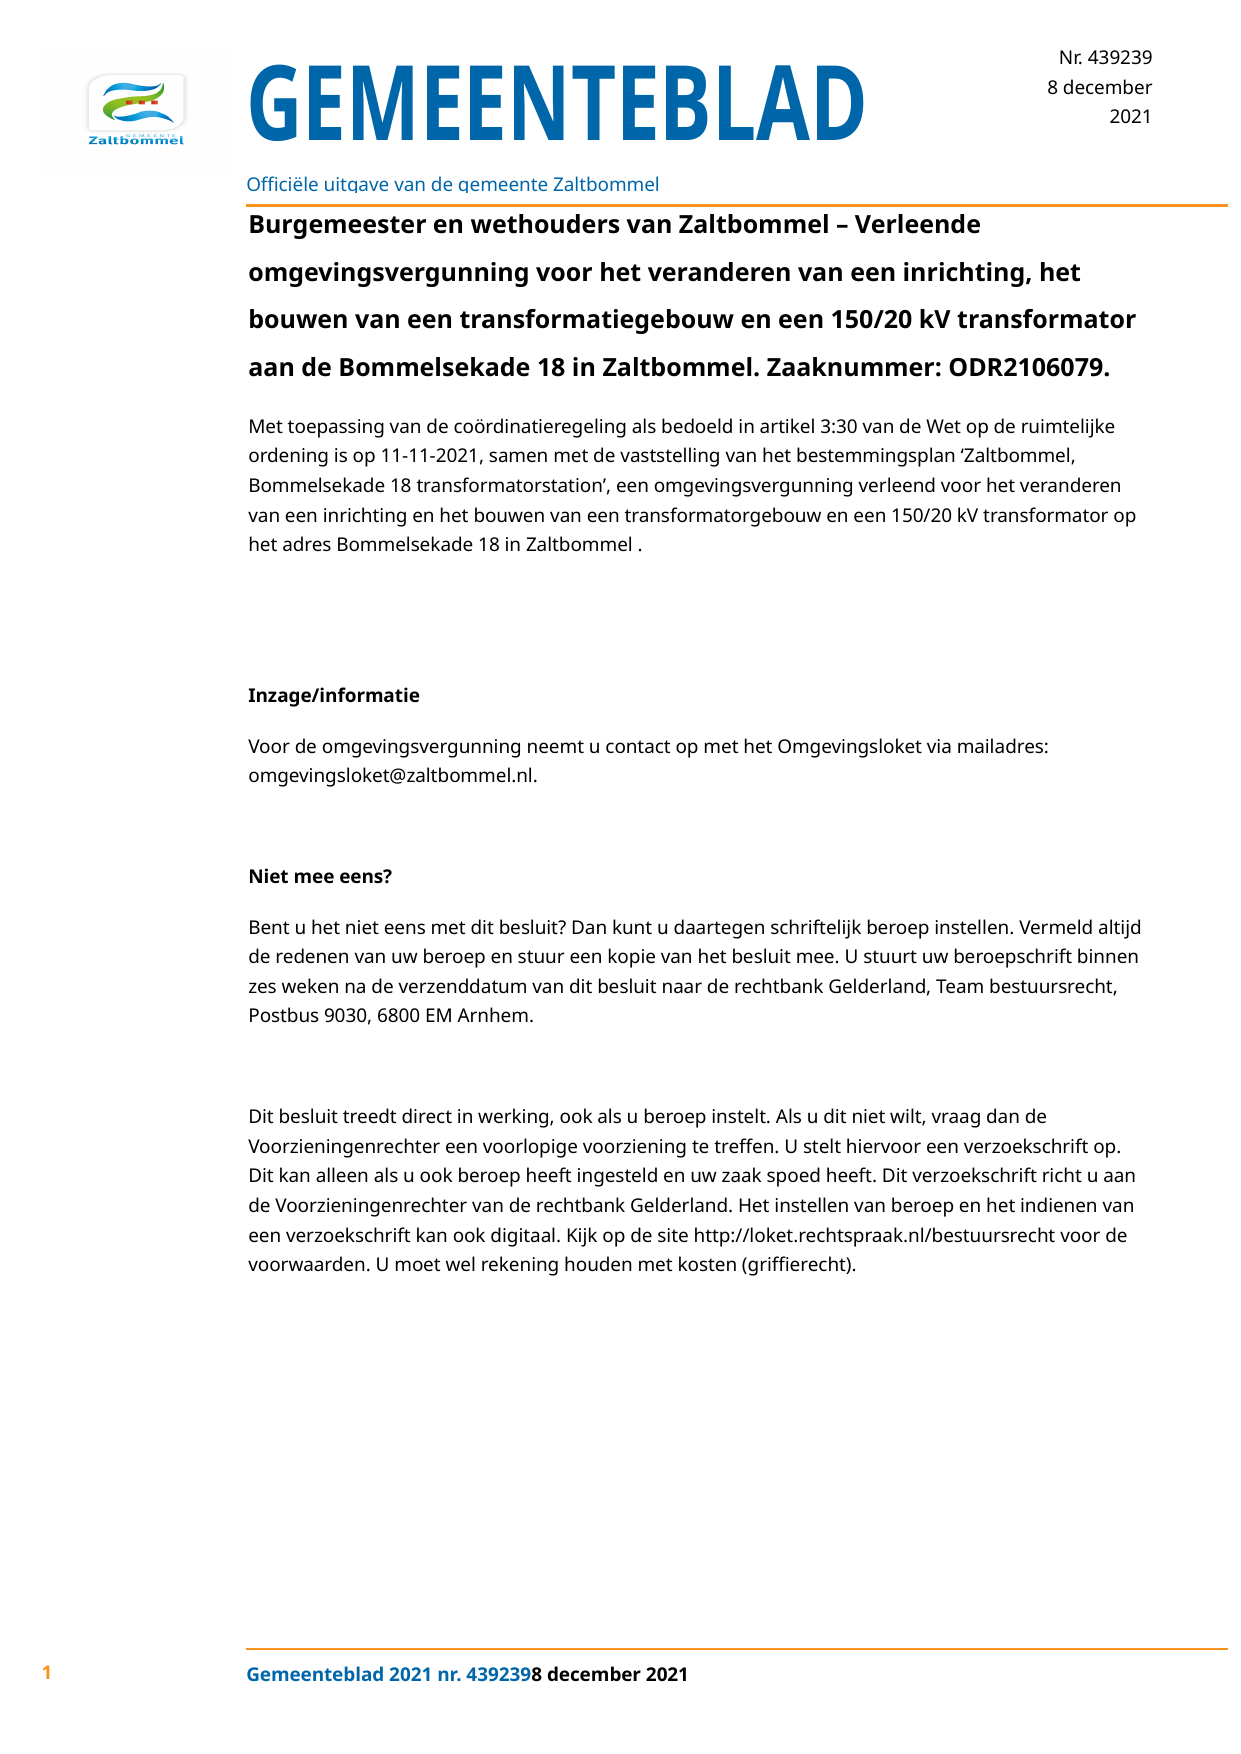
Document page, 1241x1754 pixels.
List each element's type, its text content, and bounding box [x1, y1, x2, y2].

text Inzage/informatie [248, 683, 1152, 708]
text Burgemeester en wethouders van Zaltbommel – Verleende omgevingsvergunning voor het veranderen van een inrichting, het bouwen van een transformatiegebouw en een 150/20 kV transformator aan de Bommelsekade 18 in Zaltbommel. Zaaknummer: ODR2106079. [248, 207, 1152, 384]
text Niet mee eens? [248, 863, 1152, 889]
text Met toepassing van de coördinatieregeling als bedoeld in artikel 3:30 van de Wet op de ruimtelijke ordening is op 11-11-2021, samen met de vaststelling van het bestemmingsplan ‘Zaltbommel, Bommelsekade 18 transformatorstation’, een omgevingsvergunning verleend voor het veranderen van een inrichting en het bouwen van een transformatorgebouw en een 150/20 kV transformator op het adres Bommelsekade 18 in Zaltbommel . [248, 413, 1152, 557]
text Dit besluit treedt direct in werking, ook als u beroep instelt. Als u dit niet wilt, vraag dan de Voorzieningenrechter een voorlopige voorziening te treffen. U stelt hiervoor een verzoekschrift op. Dit kan alleen als u ook beroep heeft ingesteld en uw zaak spoed heeft. Dit verzoekschrift richt u aan de Voorzieningenrechter van de rechtbank Gelderland. Het instellen van beroep en het indienen van een verzoekschrift kan ook digitaal. Kijk op de site http://loket.rechtspraak.nl/bestuursrecht voor de voorwaarden. U moet wel rekening houden met kosten (griffierecht). [248, 1103, 1152, 1277]
text Bent u het niet eens met dit besluit? Dan kunt u daartegen schriftelijk beroep instellen. Vermeld altijd de redenen van uw beroep en stuur een kopie van het besluit mee. U stuurt uw beroepschrift binnen zes weken na de verzenddatum van dit besluit naar de rechtbank Gelderland, Team bestuursrecht, Postbus 9030, 6800 EM Arnhem. [248, 914, 1152, 1028]
picture [41, 47, 231, 172]
text Voor de omgevingsvergunning neemt u contact op met het Omgevingsloket via mailadres: omgevingsloket@zaltbommel.nl. [248, 733, 1152, 788]
